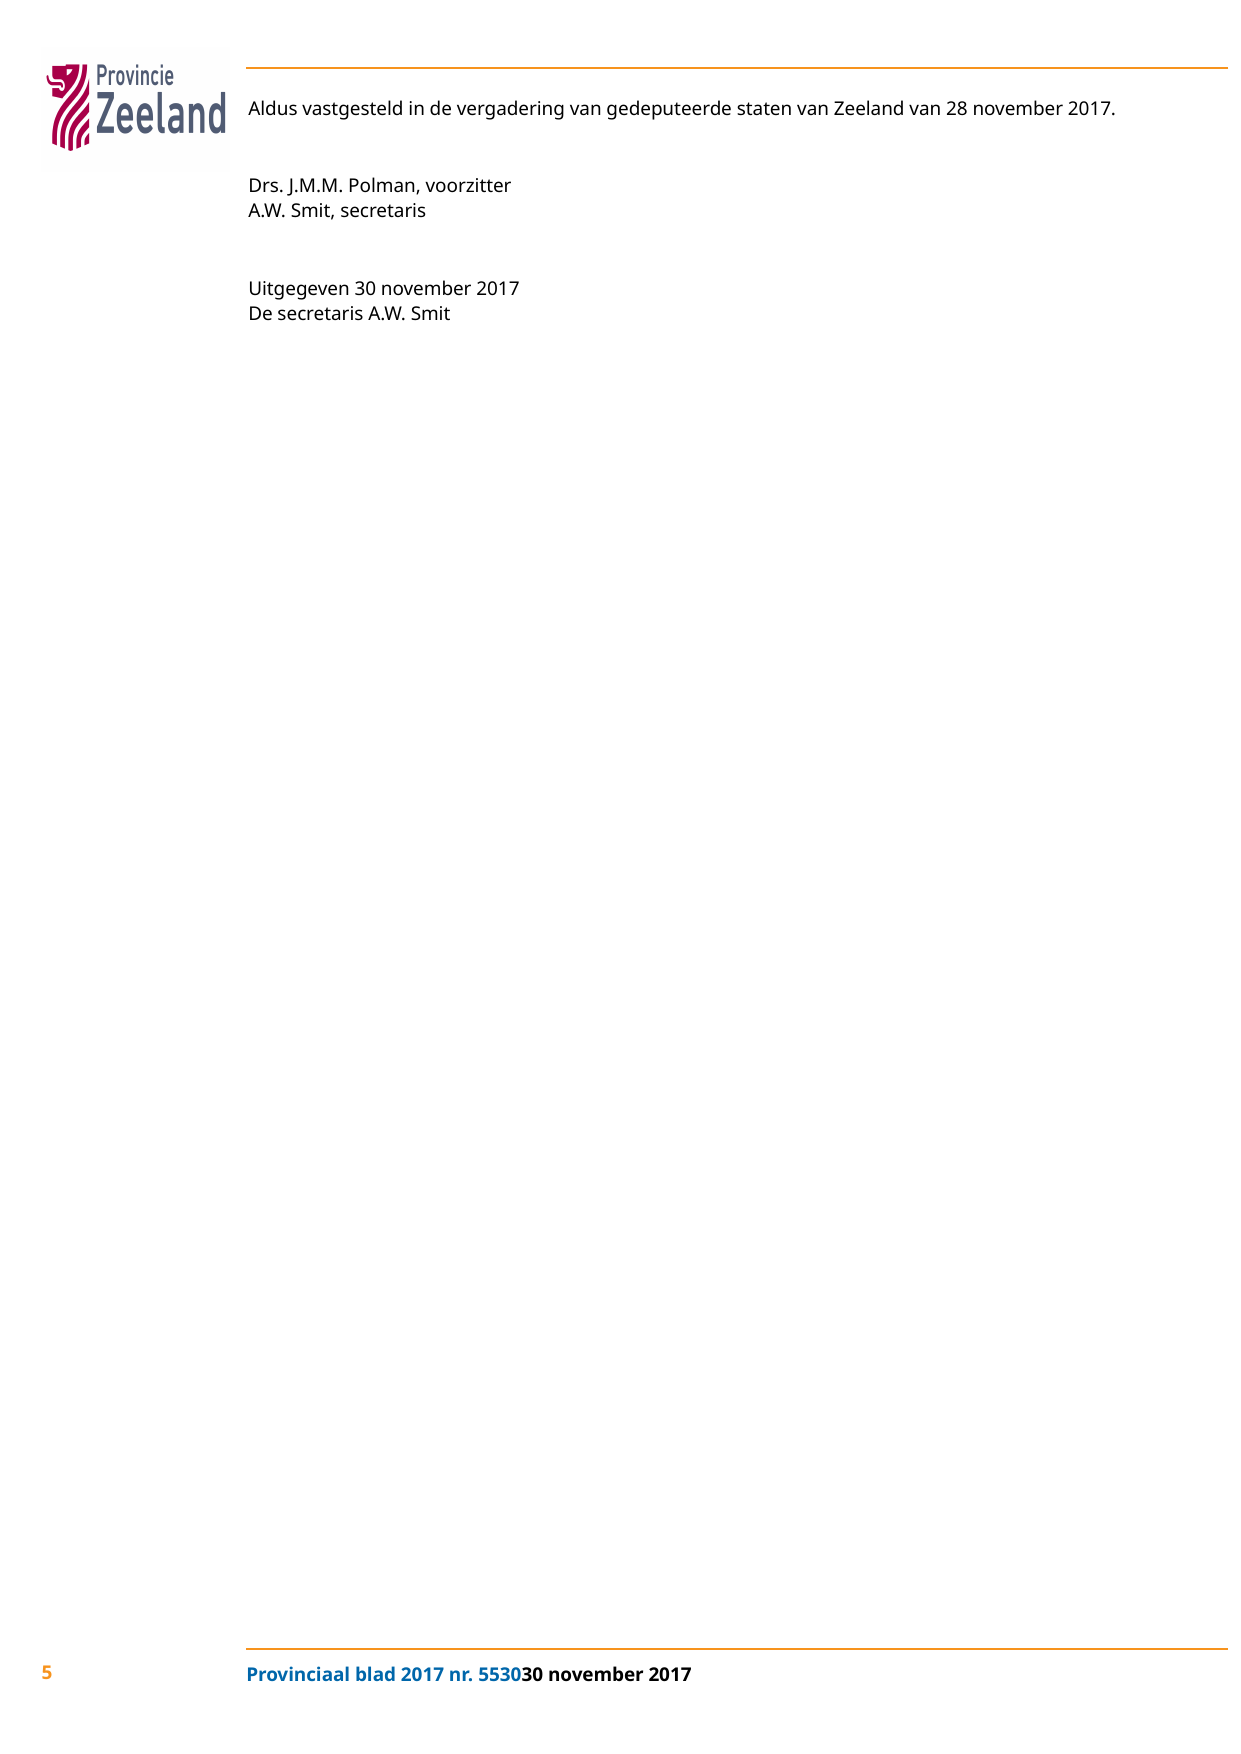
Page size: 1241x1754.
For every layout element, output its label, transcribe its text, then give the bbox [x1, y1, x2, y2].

text A.W. Smit, secretaris [248, 198, 1152, 223]
picture [41, 47, 231, 172]
text Drs. J.M.M. Polman, voorzitter [248, 172, 1152, 198]
text Uitgegeven 30 november 2017 [248, 275, 1152, 301]
text Aldus vastgesteld in de vergadering van gedeputeerde staten van Zeeland van 28 november 2017. [248, 95, 1152, 121]
text De secretaris A.W. Smit [248, 301, 1152, 326]
